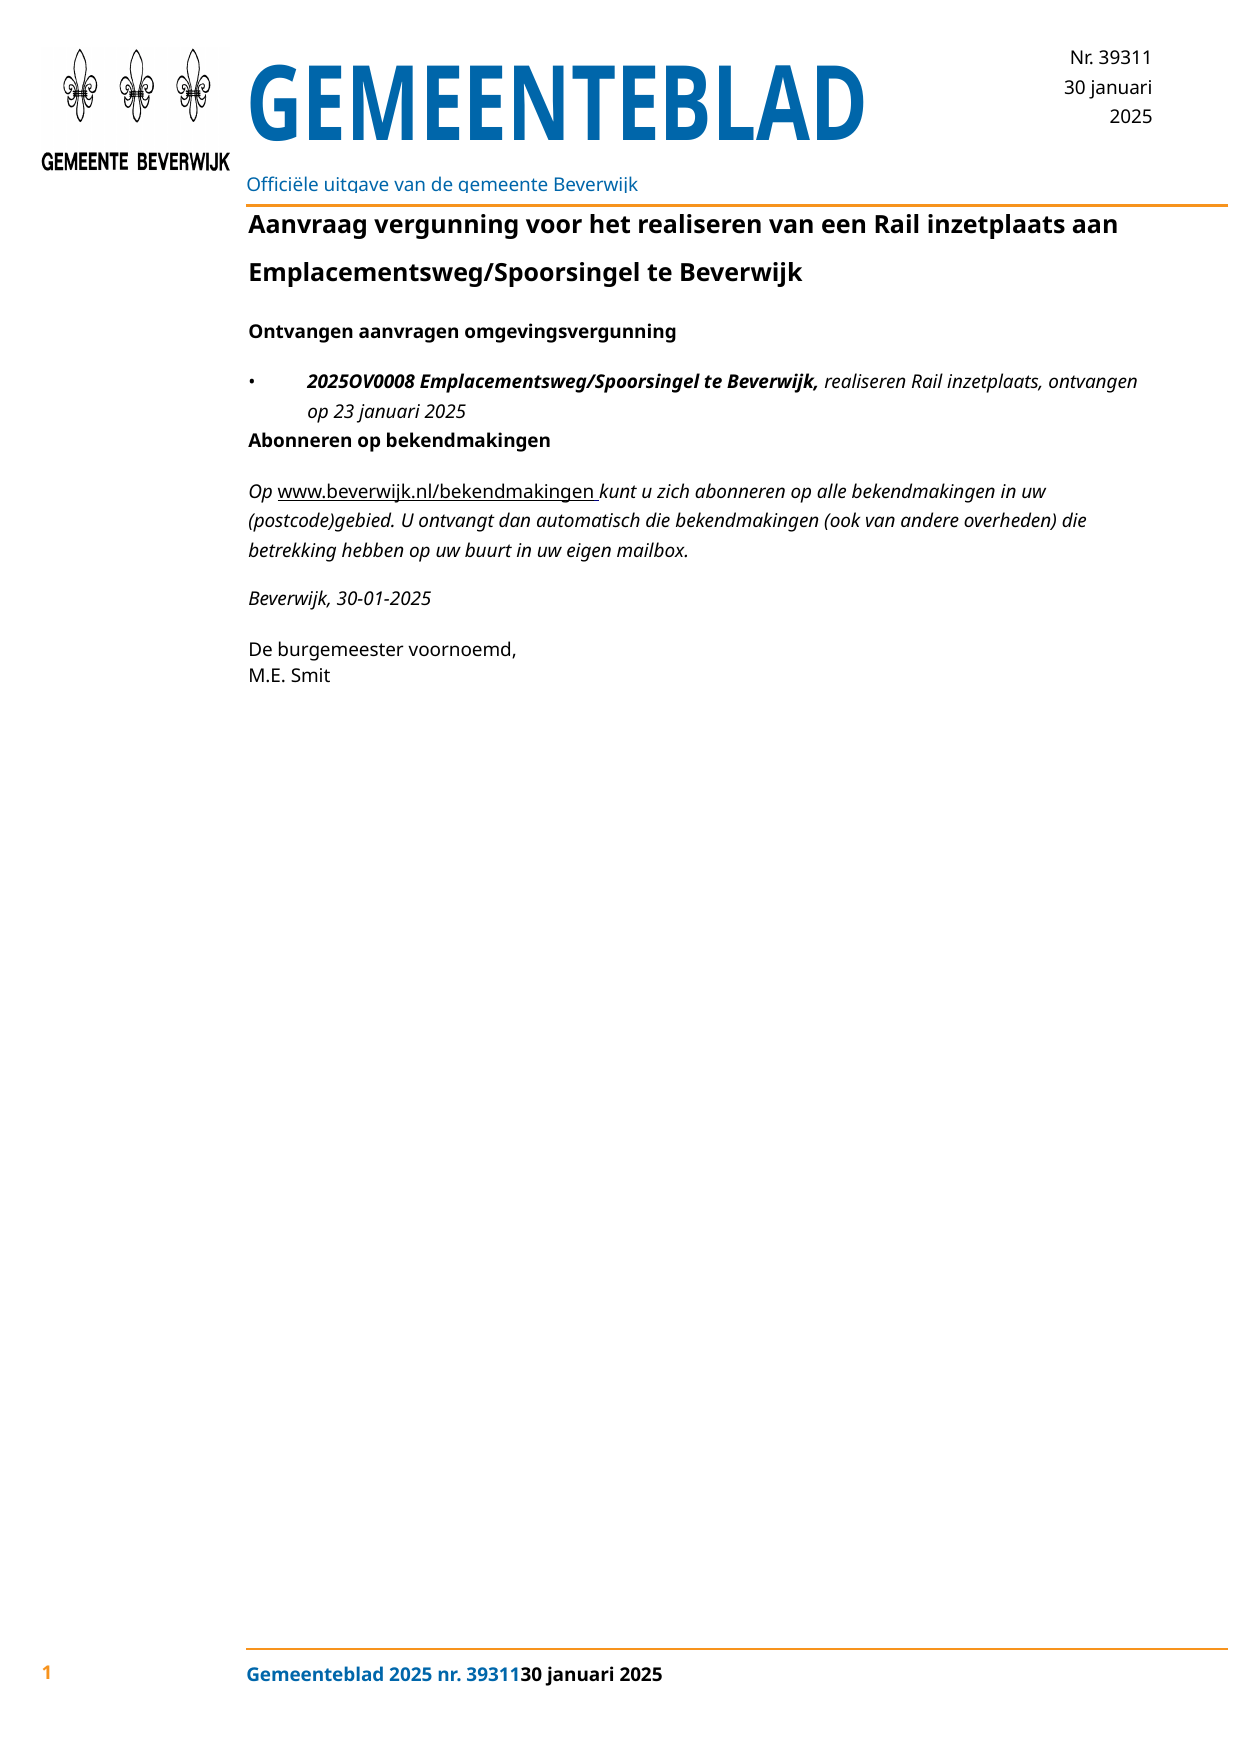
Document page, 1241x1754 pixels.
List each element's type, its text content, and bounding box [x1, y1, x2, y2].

text Aanvraag vergunning voor het realiseren van een Rail inzetplaats aan Emplacementsweg/Spoorsingel te Beverwijk [248, 207, 1152, 288]
text De burgemeester voornoemd, [248, 636, 1152, 662]
text M.E. Smit [248, 662, 1152, 688]
text Ontvangen aanvragen omgevingsvergunning [248, 318, 1152, 344]
text Op www.beverwijk.nl/bekendmakingen kunt u zich abonneren op alle bekendmakingen in uw (postcode)gebied. U ontvangt dan automatisch die bekendmakingen (ook van andere overheden) die betrekking hebben op uw buurt in uw eigen mailbox. [248, 478, 1152, 563]
text Beverwijk, 30-01-2025 [248, 585, 1152, 611]
picture [41, 47, 231, 172]
list 2025OV0008 Emplacementsweg/Spoorsingel te Beverwijk, realiseren Rail inzetplaats, ontvangen op 23 januari 2025 [248, 368, 1152, 424]
text Abonneren op bekendmakingen [248, 427, 1152, 453]
